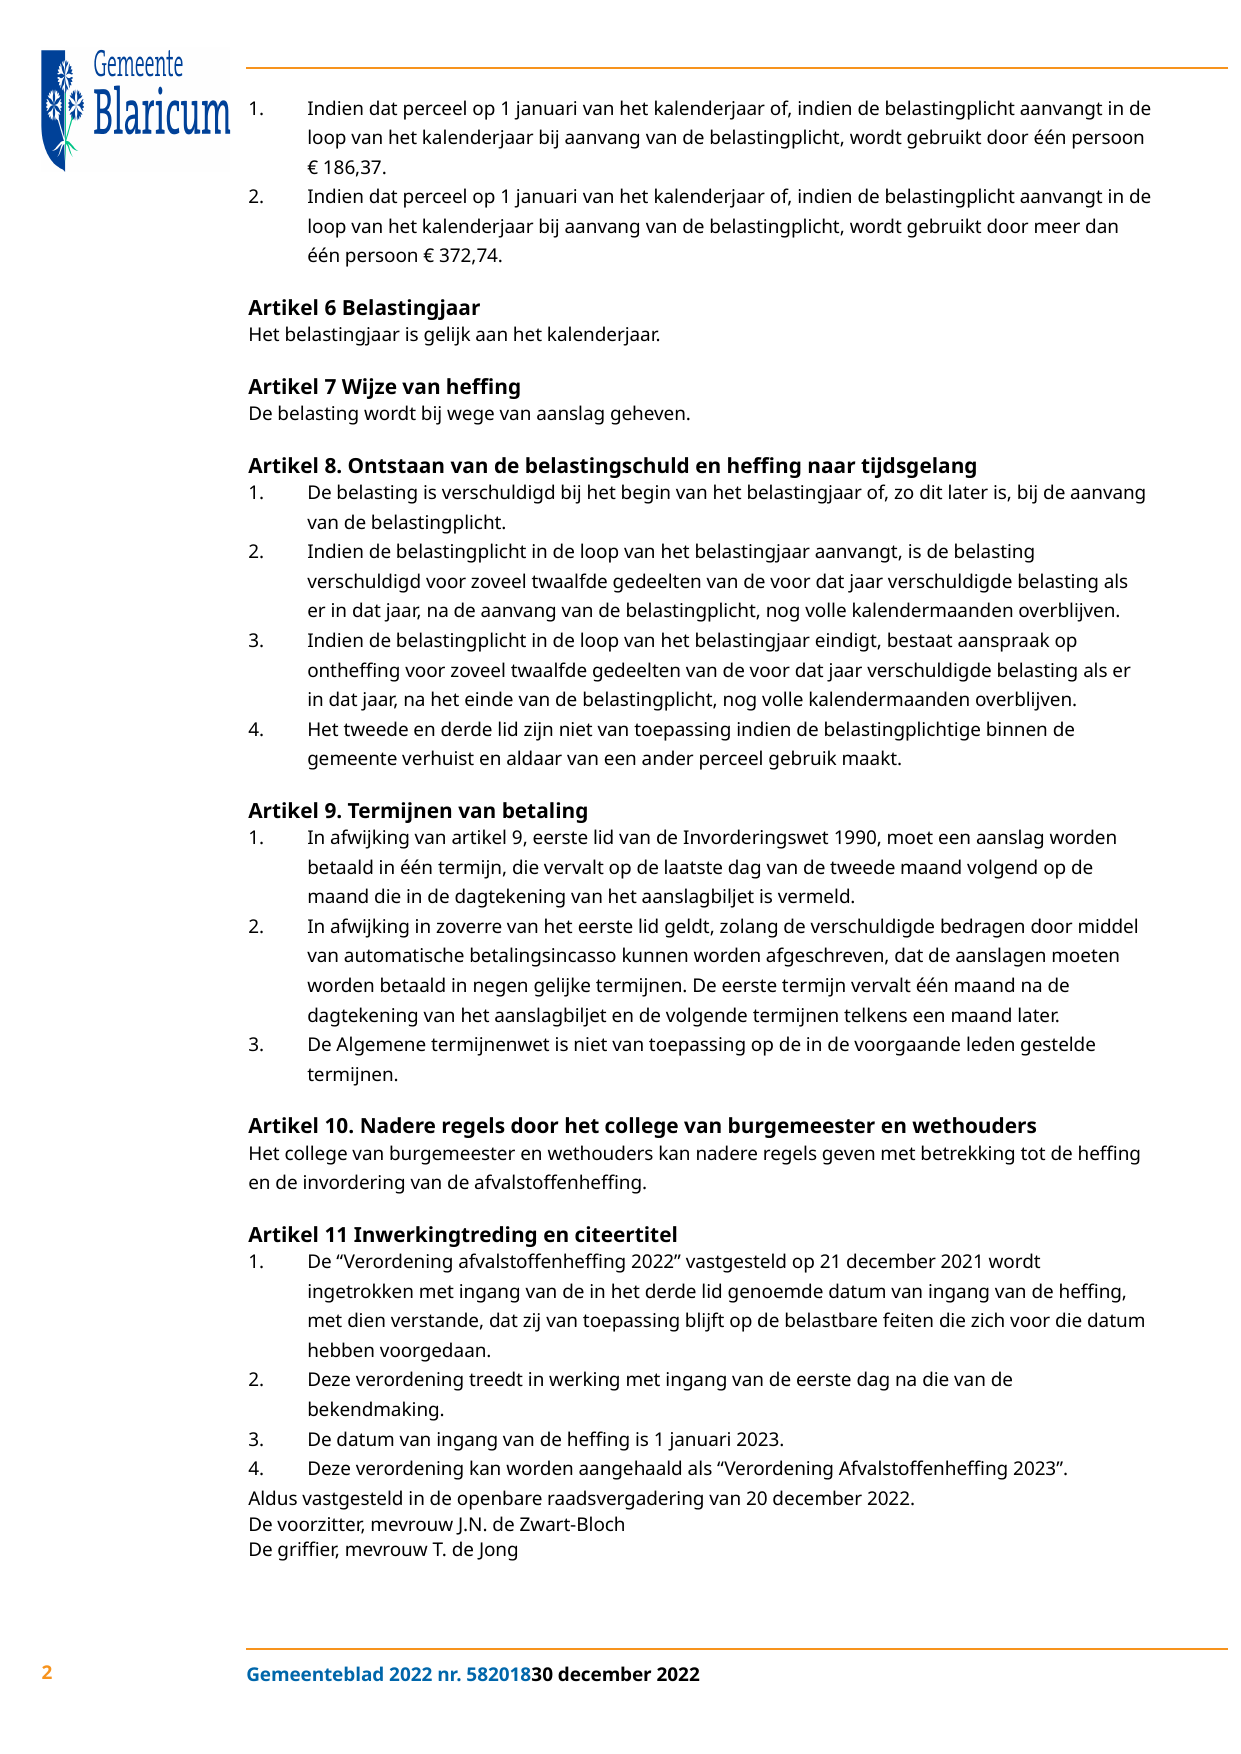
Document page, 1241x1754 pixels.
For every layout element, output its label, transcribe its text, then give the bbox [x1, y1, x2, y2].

text Artikel 8. Ontstaan van de belastingschuld en heffing naar tijdsgelang [248, 451, 1152, 479]
list De “Verordening afvalstoffenheffing 2022” vastgesteld op 21 december 2021 wordt ingetrokken met ingang van de in het derde lid genoemde datum van ingang van de heffing, met dien verstande, dat zij van toepassing blijft op de belastbare feiten die zich voor die datum hebben voorgedaan. [248, 1248, 1152, 1363]
list Indien de belastingplicht in de loop van het belastingjaar eindigt, bestaat aanspraak op ontheffing voor zoveel twaalfde gedeelten van de voor dat jaar verschuldigde belasting als er in dat jaar, na het einde van de belastingplicht, nog volle kalendermaanden overblijven. [248, 627, 1152, 712]
list Deze verordening kan worden aangehaald als “Verordening Afvalstoffenheffing 2023”. [248, 1455, 1152, 1481]
list Indien dat perceel op 1 januari van het kalenderjaar of, indien de belastingplicht aanvangt in de loop van het kalenderjaar bij aanvang van de belastingplicht, wordt gebruikt door meer dan één persoon € 372,74. [248, 183, 1152, 268]
list Indien de belastingplicht in de loop van het belastingjaar aanvangt, is de belasting verschuldigd voor zoveel twaalfde gedeelten van de voor dat jaar verschuldigde belasting als er in dat jaar, na de aanvang van de belastingplicht, nog volle kalendermaanden overblijven. [248, 538, 1152, 623]
picture [41, 47, 231, 172]
text De belasting wordt bij wege van aanslag geheven. [248, 400, 1152, 426]
text De voorzitter, mevrouw J.N. de Zwart-Bloch [248, 1511, 1152, 1536]
list De belasting is verschuldigd bij het begin van het belastingjaar of, zo dit later is, bij de aanvang van de belastingplicht. [248, 479, 1152, 534]
text Artikel 7 Wijze van heffing [248, 372, 1152, 400]
text Het college van burgemeester en wethouders kan nadere regels geven met betrekking tot de heffing en de invordering van de afvalstoffenheffing. [248, 1140, 1152, 1195]
list In afwijking van artikel 9, eerste lid van de Invorderingswet 1990, moet een aanslag worden betaald in één termijn, die vervalt op de laatste dag van de tweede maand volgend op de maand die in de dagtekening van het aanslagbiljet is vermeld. [248, 824, 1152, 909]
text Aldus vastgesteld in de openbare raadsvergadering van 20 december 2022. [248, 1485, 1152, 1511]
text Artikel 10. Nadere regels door het college van burgemeester en wethouders [248, 1111, 1152, 1140]
list In afwijking in zoverre van het eerste lid geldt, zolang de verschuldigde bedragen door middel van automatische betalingsincasso kunnen worden afgeschreven, dat de aanslagen moeten worden betaald in negen gelijke termijnen. De eerste termijn vervalt één maand na de dagtekening van het aanslagbiljet en de volgende termijnen telkens een maand later. [248, 913, 1152, 1028]
list Het tweede en derde lid zijn niet van toepassing indien de belastingplichtige binnen de gemeente verhuist en aldaar van een ander perceel gebruik maakt. [248, 716, 1152, 771]
text De griffier, mevrouw T. de Jong [248, 1536, 1152, 1562]
text Het belastingjaar is gelijk aan het kalenderjaar. [248, 322, 1152, 347]
text Artikel 9. Termijnen van betaling [248, 796, 1152, 824]
list De Algemene termijnenwet is niet van toepassing op de in de voorgaande leden gestelde termijnen. [248, 1031, 1152, 1087]
list De datum van ingang van de heffing is 1 januari 2023. [248, 1426, 1152, 1452]
list Indien dat perceel op 1 januari van het kalenderjaar of, indien de belastingplicht aanvangt in de loop van het kalenderjaar bij aanvang van de belastingplicht, wordt gebruikt door één persoon € 186,37. [248, 95, 1152, 180]
text Artikel 11 Inwerkingtreding en citeertitel [248, 1220, 1152, 1248]
list Deze verordening treedt in werking met ingang van de eerste dag na die van de bekendmaking. [248, 1367, 1152, 1422]
text Artikel 6 Belastingjaar [248, 293, 1152, 322]
